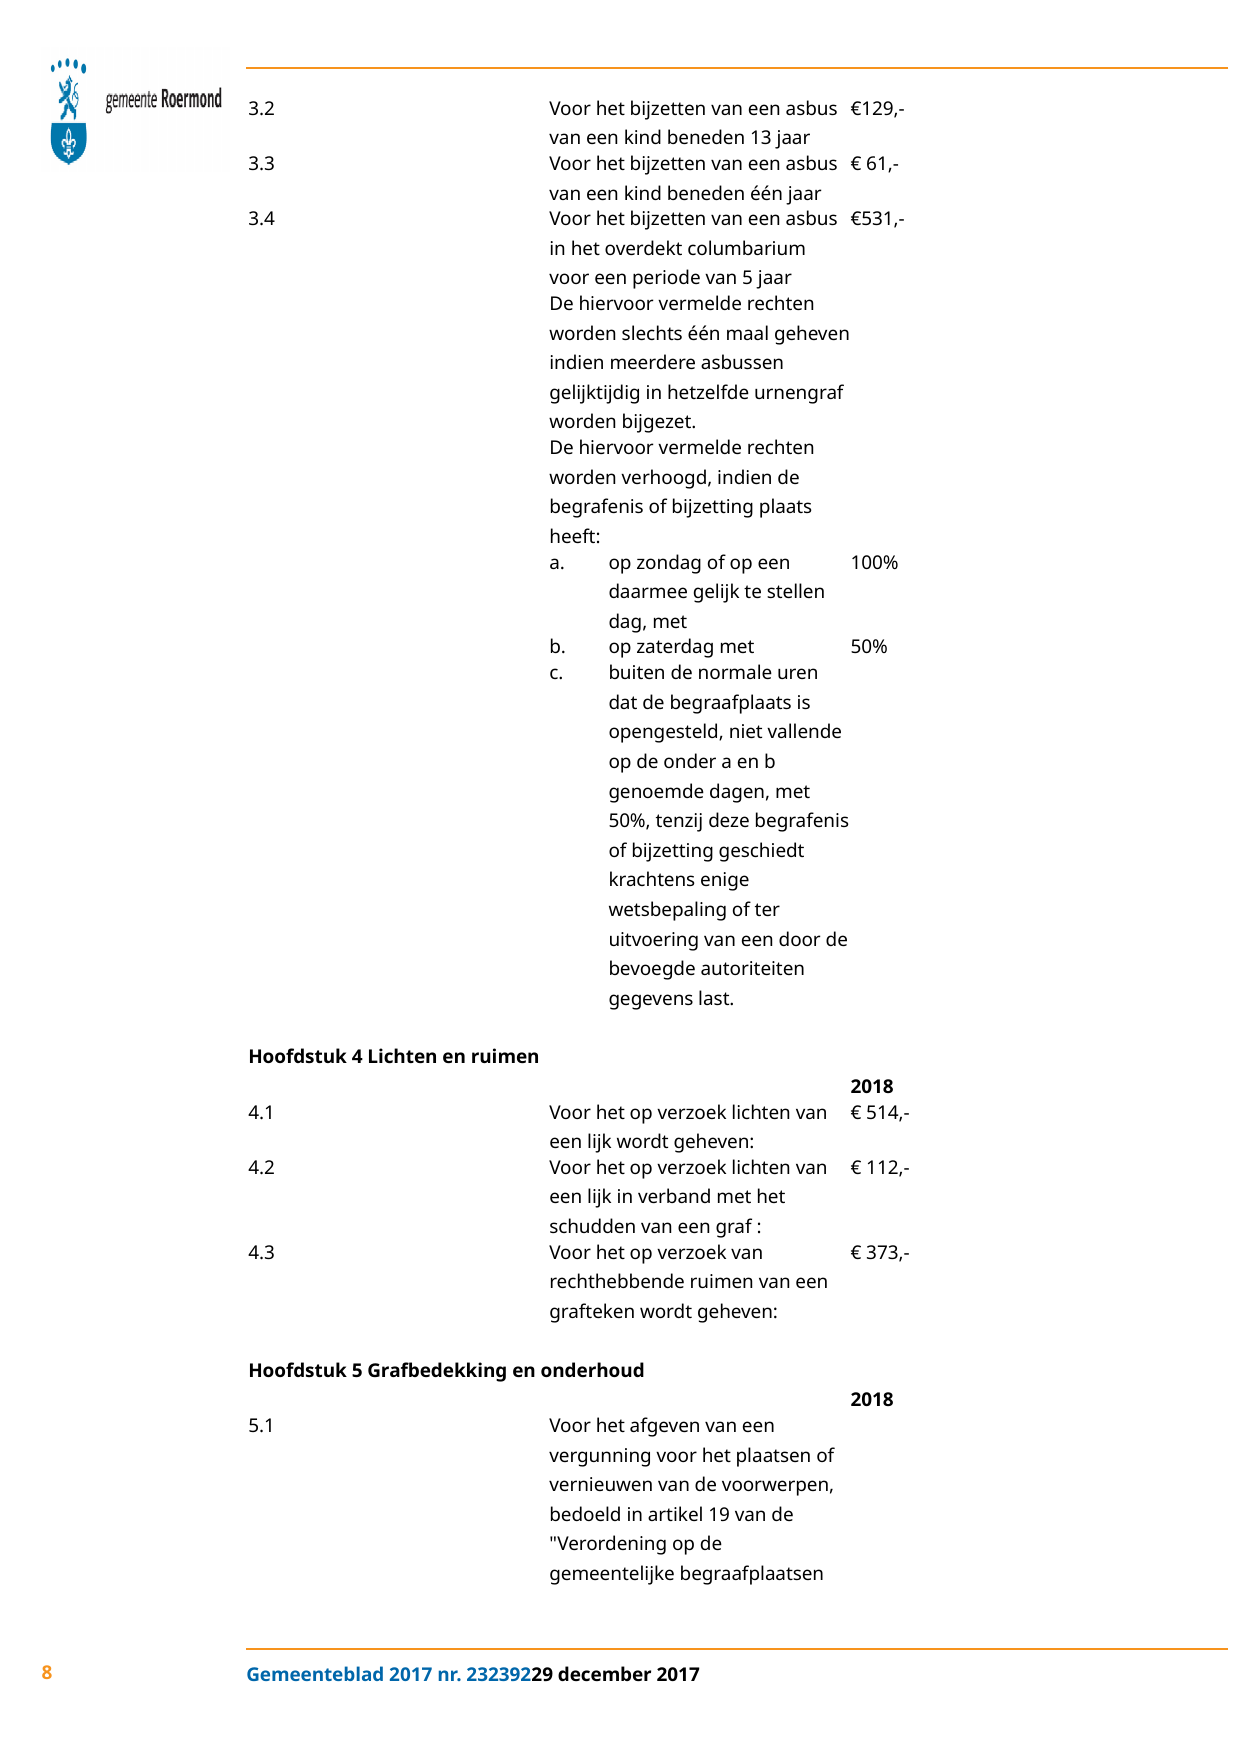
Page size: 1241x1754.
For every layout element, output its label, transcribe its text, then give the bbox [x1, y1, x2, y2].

table_cell op zondag of op een daarmee gelijk te stellen dag, met [549, 549, 850, 634]
table_cell 5.1 [248, 1412, 549, 1586]
table_cell De hiervoor vermelde rechten worden slechts één maal geheven indien meerdere asbussen gelijktijdig in hetzelfde urnengraf worden bijgezet. [549, 290, 850, 434]
table_cell 3.3 [248, 150, 549, 205]
table_cell [850, 660, 1152, 1011]
table_cell € 61,- [850, 150, 1152, 205]
table_cell Voor het op verzoek lichten van een lijk wordt geheven: [549, 1099, 850, 1154]
table_cell Voor het op verzoek lichten van een lijk in verband met het schudden van een graf : [549, 1154, 850, 1239]
table_cell Voor het afgeven van een vergunning voor het plaatsen of vernieuwen van de voorwerpen, bedoeld in artikel 19 van de "Verordening op de gemeentelijke begraafplaatsen [549, 1412, 850, 1586]
table_cell Voor het op verzoek van rechthebbende ruimen van een grafteken wordt geheven: [549, 1239, 850, 1324]
table_cell op zaterdag met [549, 634, 850, 659]
table_cell [850, 1412, 1152, 1586]
table_cell Voor het bijzetten van een asbus van een kind beneden één jaar [549, 150, 850, 205]
table_cell 4.1 [248, 1099, 549, 1154]
table_cell 4.2 [248, 1154, 549, 1239]
table_cell €129,- [850, 95, 1152, 150]
table_cell Voor het bijzetten van een asbus van een kind beneden 13 jaar [549, 95, 850, 150]
table_header [549, 1073, 850, 1099]
text Hoofdstuk 5 Grafbedekking en onderhoud [248, 1357, 1152, 1382]
table_cell €531,- [850, 205, 1152, 290]
table_cell € 373,- [850, 1239, 1152, 1324]
table_header [248, 1386, 549, 1412]
table_cell De hiervoor vermelde rechten worden verhoogd, indien de begrafenis of bijzetting plaats heeft: [549, 434, 850, 549]
table_cell [850, 434, 1152, 549]
table_cell 100% [850, 549, 1152, 634]
table_header [549, 1386, 850, 1412]
table_header 2018 [850, 1386, 1152, 1412]
table_cell 4.3 [248, 1239, 549, 1324]
table_cell [850, 290, 1152, 434]
picture [41, 47, 231, 172]
table_cell 3.4 [248, 205, 549, 1011]
table_header 2018 [850, 1073, 1152, 1099]
table_cell buiten de normale uren dat de begraafplaats is opengesteld, niet vallende op de onder a en b genoemde dagen, met 50%, tenzij deze begrafenis of bijzetting geschiedt krachtens enige wetsbepaling of ter uitvoering van een door de bevoegde autoriteiten gegevens last. [549, 660, 850, 1011]
text Hoofdstuk 4 Lichten en ruimen [248, 1043, 1152, 1069]
table_header [248, 1073, 549, 1099]
table_cell 3.2 [248, 95, 549, 150]
table_cell Voor het bijzetten van een asbus in het overdekt columbarium voor een periode van 5 jaar [549, 205, 850, 290]
table_cell € 112,- [850, 1154, 1152, 1239]
table_cell 50% [850, 634, 1152, 659]
table_cell € 514,- [850, 1099, 1152, 1154]
